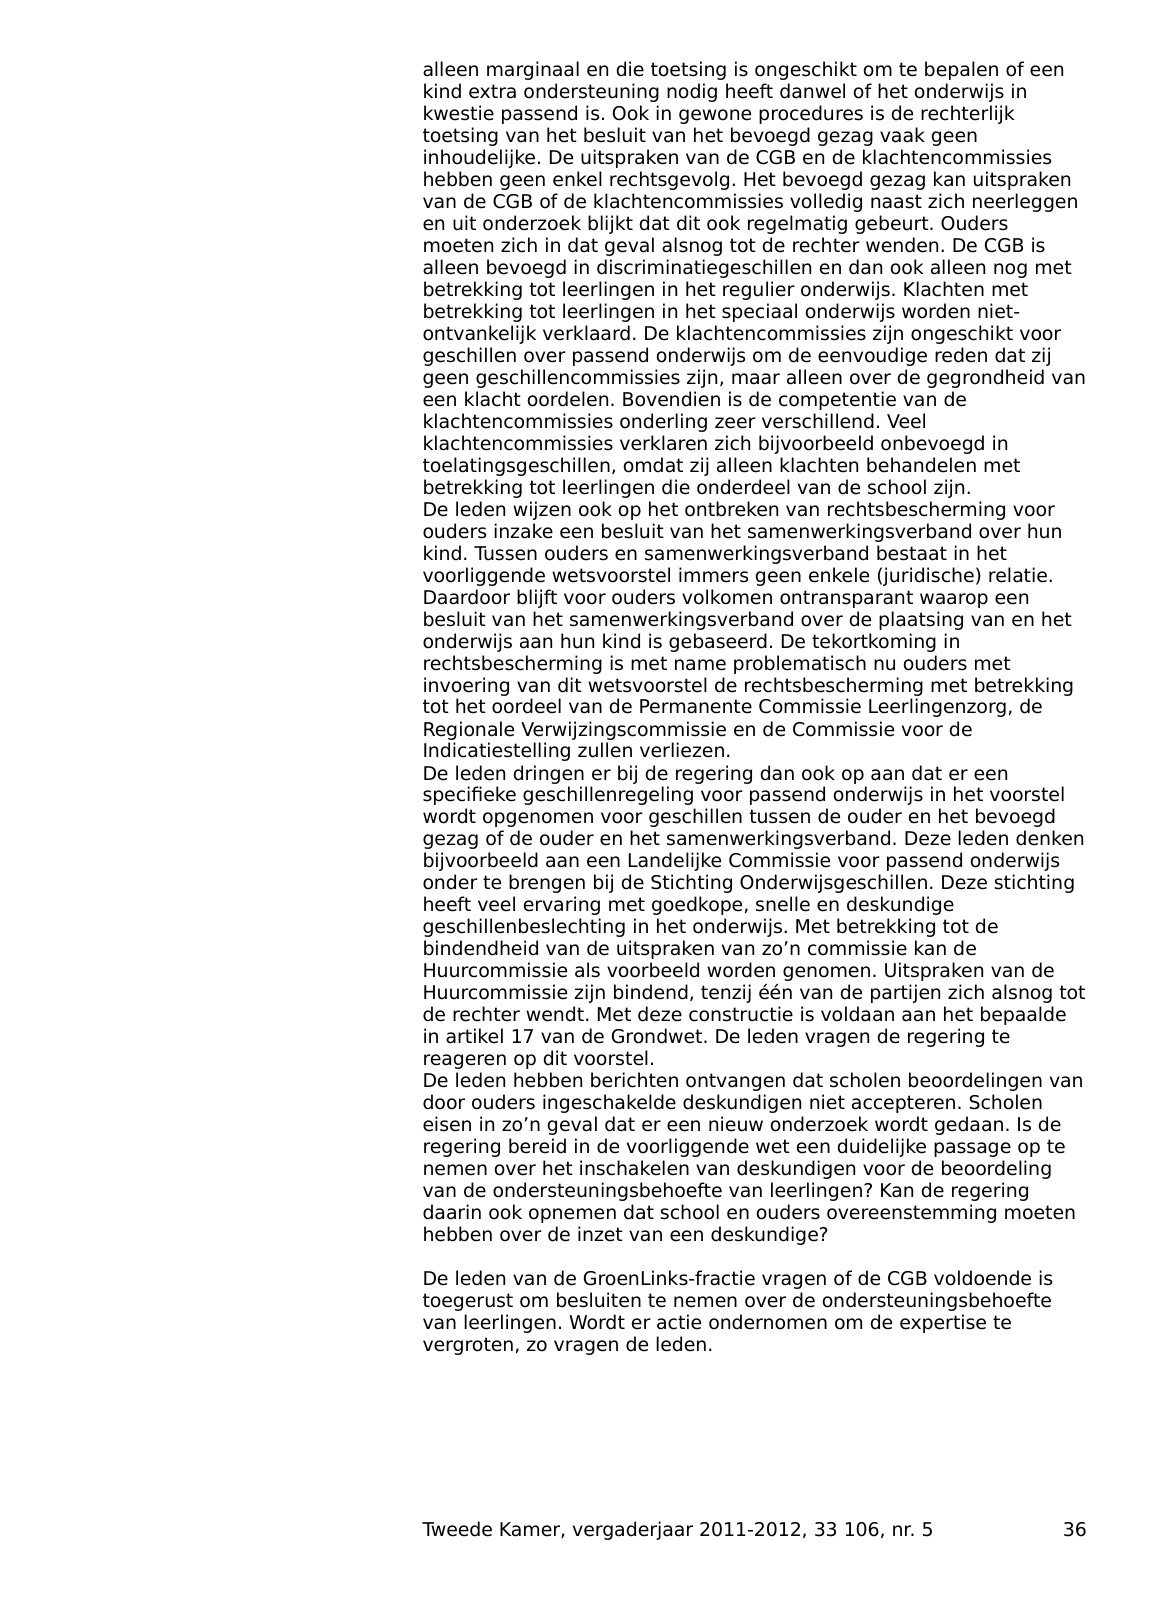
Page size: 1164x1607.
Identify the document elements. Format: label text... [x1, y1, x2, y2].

text alleen marginaal en die toetsing is ongeschikt om te bepalen of een kind extra ondersteuning nodig heeft danwel of het onderwijs in kwestie passend is. Ook in gewone procedures is de rechterlijk toetsing van het besluit van het bevoegd gezag vaak geen inhoudelijke. De uitspraken van de CGB en de klachtencommissies hebben geen enkel rechtsgevolg. Het bevoegd gezag kan uitspraken van de CGB of de klachtencommissies volledig naast zich neerleggen en uit onderzoek blijkt dat dit ook regelmatig gebeurt. Ouders moeten zich in dat geval alsnog tot de rechter wenden. De CGB is alleen bevoegd in discriminatiegeschillen en dan ook alleen nog met betrekking tot leerlingen in het regulier onderwijs. Klachten met betrekking tot leerlingen in het speciaal onderwijs worden niet-ontvankelijk verklaard. De klachtencommissies zijn ongeschikt voor geschillen over passend onderwijs om de eenvoudige reden dat zij geen geschillencommissies zijn, maar alleen over de gegrondheid van een klacht oordelen. Bovendien is de competentie van de klachtencommissies onderling zeer verschillend. Veel klachtencommissies verklaren zich bijvoorbeeld onbevoegd in toelatingsgeschillen, omdat zij alleen klachten behandelen met betrekking tot leerlingen die onderdeel van de school zijn. [422, 59, 1087, 499]
text De leden van de GroenLinks-fractie vragen of de CGB voldoende is toegerust om besluiten te nemen over de ondersteuningsbehoefte van leerlingen. Wordt er actie ondernomen om de expertise te vergroten, zo vragen de leden. [422, 1268, 1087, 1356]
text De leden wijzen ook op het ontbreken van rechtsbescherming voor ouders inzake een besluit van het samenwerkingsverband over hun kind. Tussen ouders en samenwerkingsverband bestaat in het voorliggende wetsvoorstel immers geen enkele (juridische) relatie. Daardoor blijft voor ouders volkomen ontransparant waarop een besluit van het samenwerkingsverband over de plaatsing van en het onderwijs aan hun kind is gebaseerd. De tekortkoming in rechtsbescherming is met name problematisch nu ouders met invoering van dit wetsvoorstel de rechtsbescherming met betrekking tot het oordeel van de Permanente Commissie Leerlingenzorg, de Regionale Verwijzingscommissie en de Commissie voor de Indicatiestelling zullen verliezen. [422, 499, 1087, 762]
text De leden hebben berichten ontvangen dat scholen beoordelingen van door ouders ingeschakelde deskundigen niet accepteren. Scholen eisen in zo’n geval dat er een nieuw onderzoek wordt gedaan. Is de regering bereid in de voorliggende wet een duidelijke passage op te nemen over het inschakelen van deskundigen voor de beoordeling van de ondersteuningsbehoefte van leerlingen? Kan de regering daarin ook opnemen dat school en ouders overeenstemming moeten hebben over de inzet van een deskundige? [422, 1070, 1087, 1246]
text De leden dringen er bij de regering dan ook op aan dat er een specifieke geschillenregeling voor passend onderwijs in het voorstel wordt opgenomen voor geschillen tussen de ouder en het bevoegd gezag of de ouder en het samenwerkingsverband. Deze leden denken bijvoorbeeld aan een Landelijke Commissie voor passend onderwijs onder te brengen bij de Stichting Onderwijsgeschillen. Deze stichting heeft veel ervaring met goedkope, snelle en deskundige geschillenbeslechting in het onderwijs. Met betrekking tot de bindendheid van de uitspraken van zo’n commissie kan de Huurcommissie als voorbeeld worden genomen. Uitspraken van de Huurcommissie zijn bindend, tenzij één van de partijen zich alsnog tot de rechter wendt. Met deze constructie is voldaan aan het bepaalde in artikel 17 van de Grondwet. De leden vragen de regering te reageren op dit voorstel. [422, 762, 1087, 1070]
